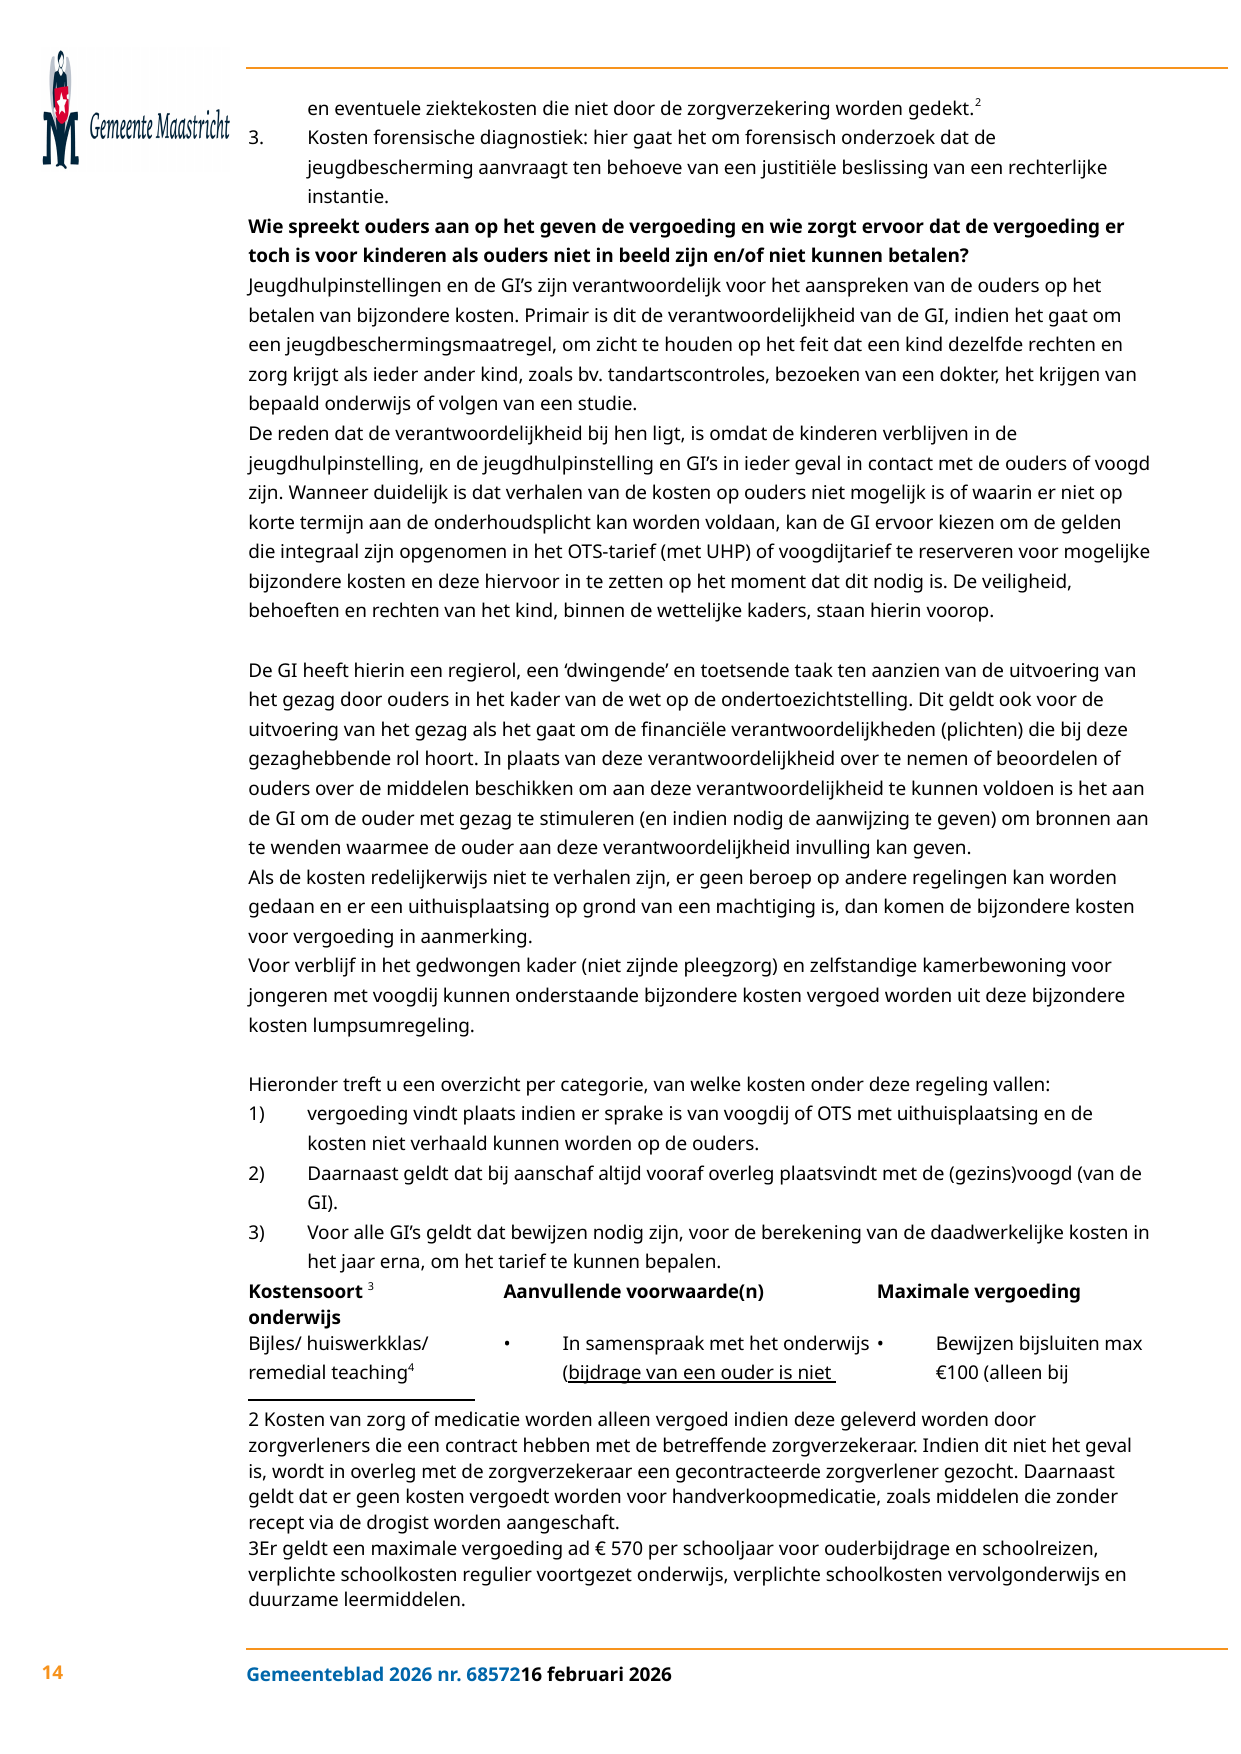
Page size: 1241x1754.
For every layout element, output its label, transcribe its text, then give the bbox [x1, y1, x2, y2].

list en eventuele ziektekosten die niet door de zorgverzekering worden gedekt. [248, 95, 1152, 121]
list Daarnaast geldt dat bij aanschaf altijd vooraf overleg plaatsvindt met de (gezins)voogd (van de GI). [248, 1160, 1152, 1215]
table_header Maximale vergoeding [877, 1278, 1152, 1304]
text Als de kosten redelijkerwijs niet te verhalen zijn, er geen beroep op andere regelingen kan worden gedaan en er een uithuisplaatsing op grond van een machtiging is, dan komen de bijzondere kosten voor vergoeding in aanmerking. [248, 864, 1152, 949]
picture [41, 47, 231, 172]
list vergoeding vindt plaats indien er sprake is van voogdij of OTS met uithuisplaatsing en de kosten niet verhaald kunnen worden op de ouders. [248, 1101, 1152, 1156]
table_cell onderwijs [248, 1304, 1152, 1330]
list Kosten van zorg of medicatie worden alleen vergoed indien deze geleverd worden door zorgverleners die een contract hebben met de betreffende zorgverzekeraar. Indien dit niet het geval is, wordt in overleg met de zorgverzekeraar een gecontracteerde zorgverlener gezocht. Daarnaast geldt dat er geen kosten vergoedt worden voor handverkoopmedicatie, zoals middelen die zonder recept via de drogist worden aangeschaft. [248, 1406, 1152, 1535]
text Wie spreekt ouders aan op het geven de vergoeding en wie zorgt ervoor dat de vergoeding er toch is voor kinderen als ouders niet in beeld zijn en/of niet kunnen betalen? [248, 213, 1152, 268]
list Voor alle GI’s geldt dat bewijzen nodig zijn, voor de berekening van de daadwerkelijke kosten in het jaar erna, om het tarief te kunnen bepalen. [248, 1219, 1152, 1274]
text De reden dat de verantwoordelijkheid bij hen ligt, is omdat de kinderen verblijven in de jeugdhulpinstelling, en de jeugdhulpinstelling en GI’s in ieder geval in contact met de ouders of voogd zijn. Wanneer duidelijk is dat verhalen van de kosten op ouders niet mogelijk is of waarin er niet op korte termijn aan de onderhoudsplicht kan worden voldaan, kan de GI ervoor kiezen om de gelden die integraal zijn opgenomen in het OTS-tarief (met UHP) of voogdijtarief te reserveren voor mogelijke bijzondere kosten en deze hiervoor in te zetten op het moment dat dit nodig is. De veiligheid, behoeften en rechten van het kind, binnen de wettelijke kaders, staan hierin voorop. [248, 420, 1152, 623]
table_cell Bijles/ huiswerkklas/ remedial teaching [248, 1330, 503, 1385]
text Voor verblijf in het gedwongen kader (niet zijnde pleegzorg) en zelfstandige kamerbewoning voor jongeren met voogdij kunnen onderstaande bijzondere kosten vergoed worden uit deze bijzondere kosten lumpsumregeling. [248, 953, 1152, 1038]
table_cell In samenspraak met het onderwijs (bijdrage van een ouder is niet [503, 1330, 877, 1385]
list Kosten forensische diagnostiek: hier gaat het om forensisch onderzoek dat de jeugdbescherming aanvraagt ten behoeve van een justitiële beslissing van een rechterlijke instantie. [248, 124, 1152, 209]
text De GI heeft hierin een regierol, een ‘dwingende’ en toetsende taak ten aanzien van de uitvoering van het gezag door ouders in het kader van de wet op de ondertoezichtstelling. Dit geldt ook voor de uitvoering van het gezag als het gaat om de financiële verantwoordelijkheden (plichten) die bij deze gezaghebbende rol hoort. In plaats van deze verantwoordelijkheid over te nemen of beoordelen of ouders over de middelen beschikken om aan deze verantwoordelijkheid te kunnen voldoen is het aan de GI om de ouder met gezag te stimuleren (en indien nodig de aanwijzing te geven) om bronnen aan te wenden waarmee de ouder aan deze verantwoordelijkheid invulling kan geven. [248, 657, 1152, 860]
text Hieronder treft u een overzicht per categorie, van welke kosten onder deze regeling vallen: [248, 1071, 1152, 1097]
table_header Aanvullende voorwaarde(n) [503, 1278, 877, 1304]
table_header Kostensoort [248, 1278, 503, 1304]
table_cell Bewijzen bijsluiten max €100 (alleen bij [877, 1330, 1152, 1385]
text Jeugdhulpinstellingen en de GI’s zijn verantwoordelijk voor het aanspreken van de ouders op het betalen van bijzondere kosten. Primair is dit de verantwoordelijkheid van de GI, indien het gaat om een jeugdbeschermingsmaatregel, om zicht te houden op het feit dat een kind dezelfde rechten en zorg krijgt als ieder ander kind, zoals bv. tandartscontroles, bezoeken van een dokter, het krijgen van bepaald onderwijs of volgen van een studie. [248, 272, 1152, 416]
